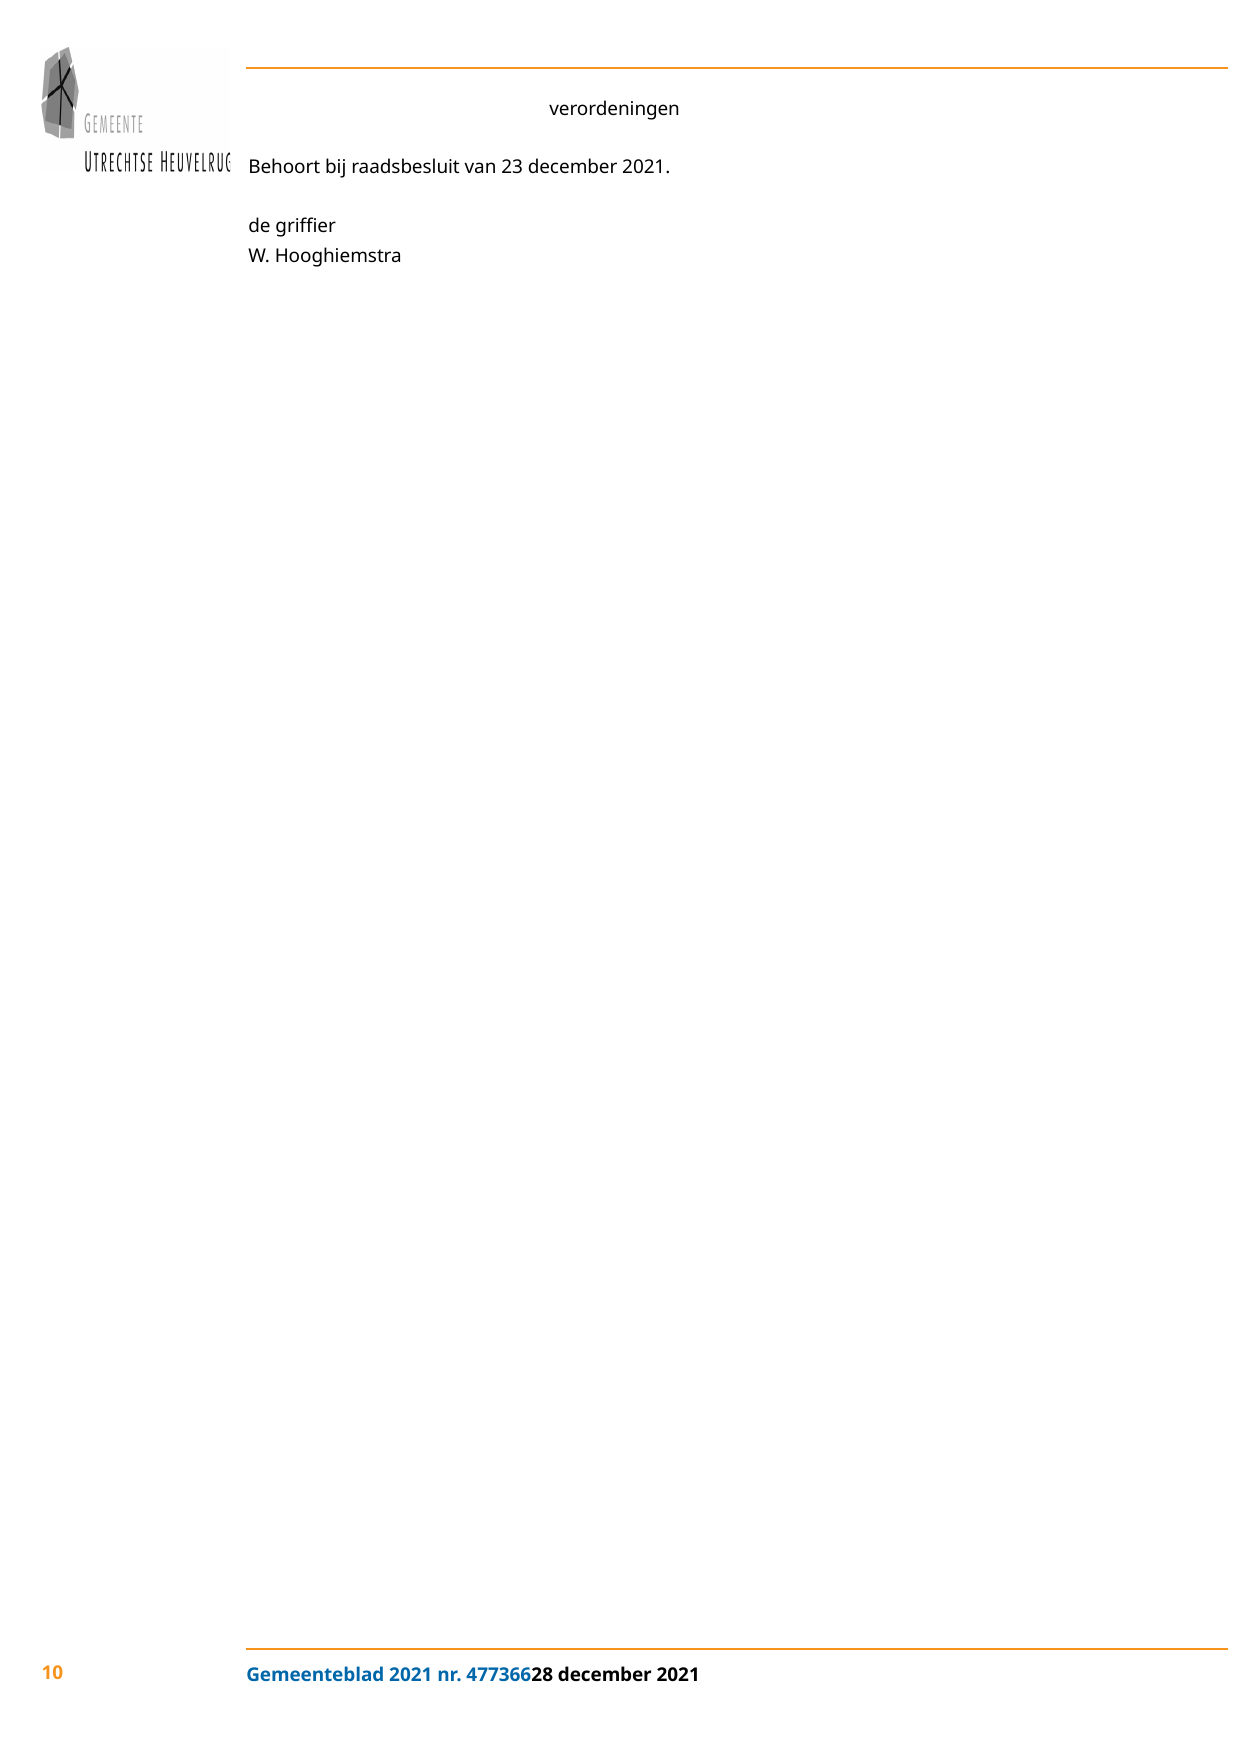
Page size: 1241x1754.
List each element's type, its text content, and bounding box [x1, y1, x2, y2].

text de griffier [248, 212, 1152, 238]
table_cell [248, 95, 549, 121]
text W. Hooghiemstra [248, 242, 1152, 268]
table_cell verordeningen [549, 95, 850, 121]
table_cell [850, 95, 1152, 121]
text Behoort bij raadsbesluit van 23 december 2021. [248, 153, 1152, 179]
picture [41, 47, 231, 172]
